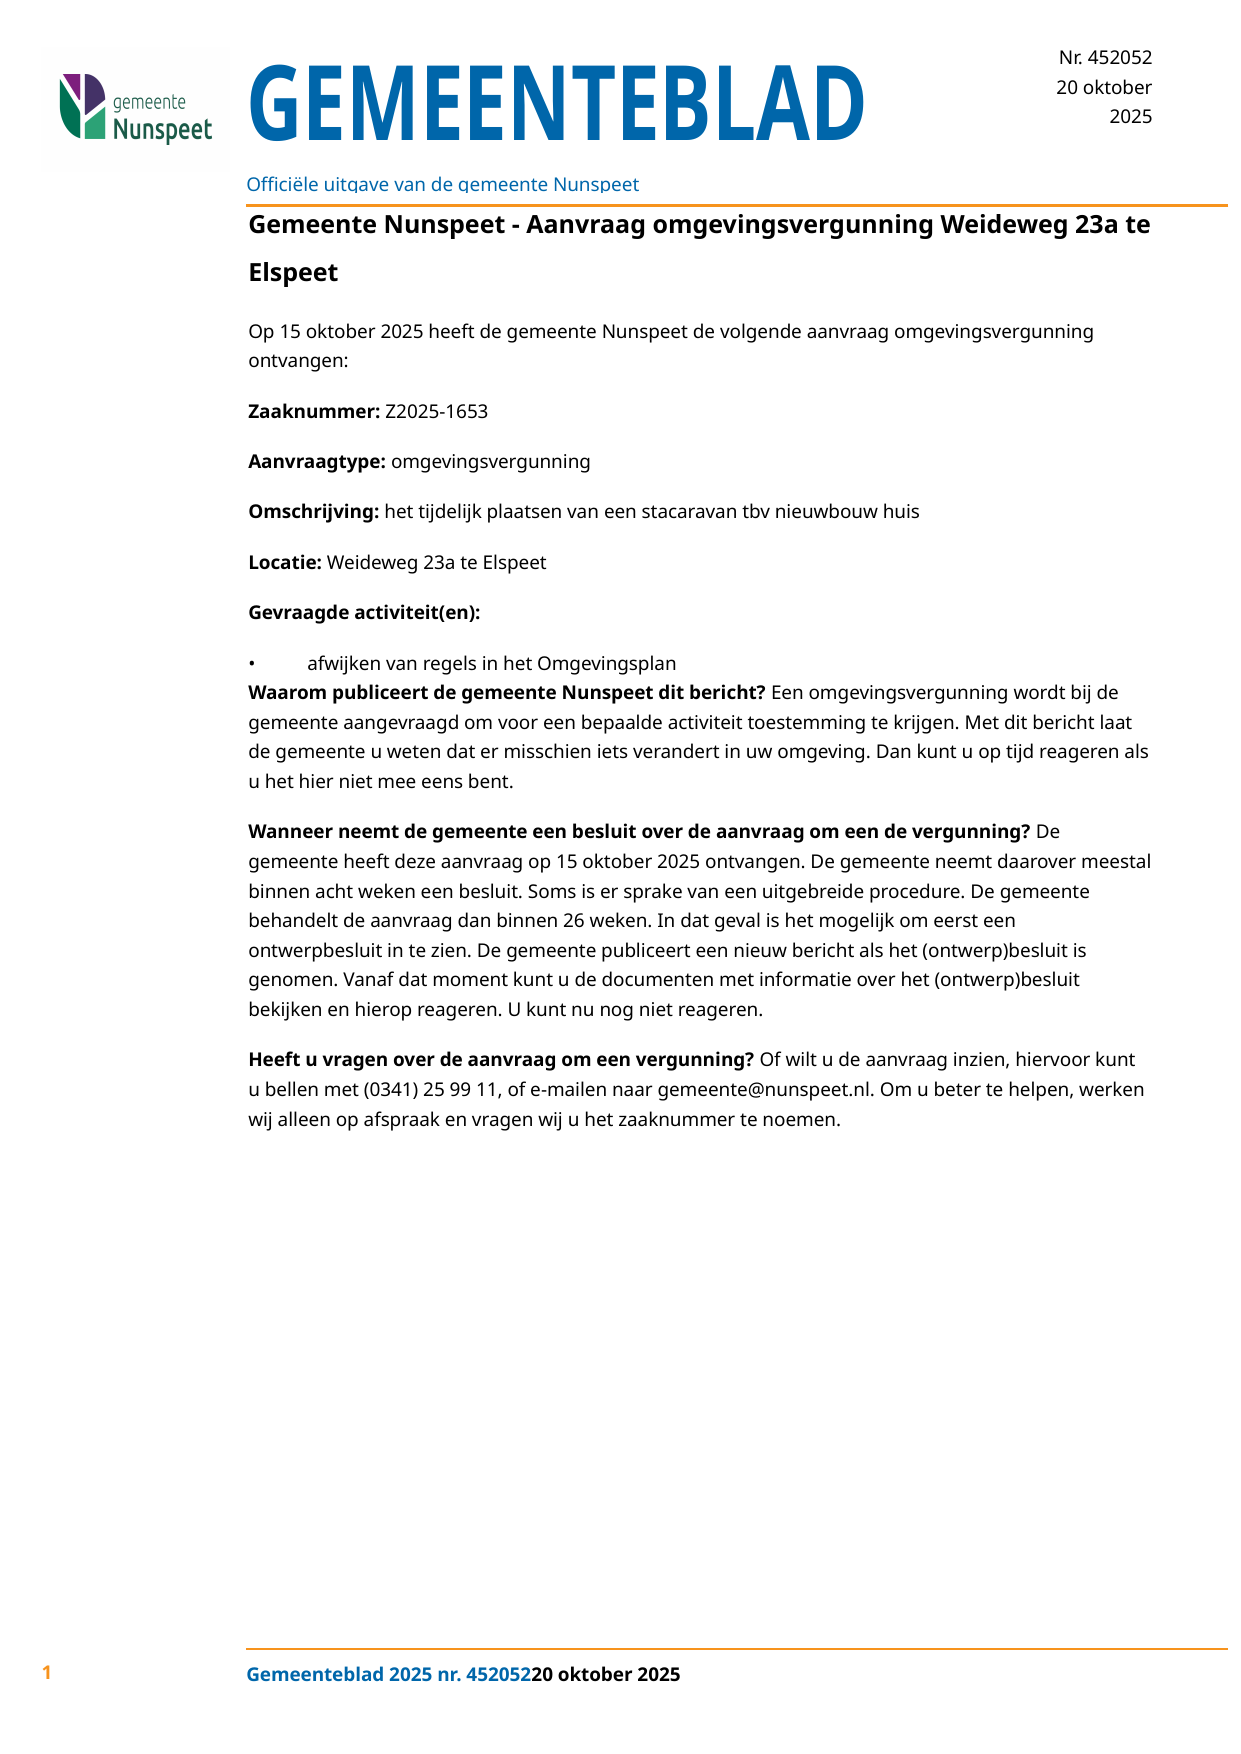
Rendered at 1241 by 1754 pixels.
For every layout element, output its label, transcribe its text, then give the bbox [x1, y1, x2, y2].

list afwijken van regels in het Omgevingsplan [248, 650, 1152, 676]
text Wanneer neemt de gemeente een besluit over de aanvraag om een de vergunning? De gemeente heeft deze aanvraag op 15 oktober 2025 ontvangen. De gemeente neemt daarover meestal binnen acht weken een besluit. Soms is er sprake van een uitgebreide procedure. De gemeente behandelt de aanvraag dan binnen 26 weken. In dat geval is het mogelijk om eerst een ontwerpbesluit in te zien. De gemeente publiceert een nieuw bericht als het (ontwerp)besluit is genomen. Vanaf dat moment kunt u de documenten met informatie over het (ontwerp)besluit bekijken en hierop reageren. U kunt nu nog niet reageren. [248, 819, 1152, 1022]
text Zaaknummer: Z2025-1653 [248, 398, 1152, 424]
text Heeft u vragen over de aanvraag om een vergunning? Of wilt u de aanvraag inzien, hiervoor kunt u bellen met (0341) 25 99 11, of e-mailen naar gemeente@nunspeet.nl. Om u beter te helpen, werken wij alleen op afspraak en vragen wij u het zaaknummer te noemen. [248, 1047, 1152, 1132]
text Op 15 oktober 2025 heeft de gemeente Nunspeet de volgende aanvraag omgevingsvergunning ontvangen: [248, 318, 1152, 373]
text Aanvraagtype: omgevingsvergunning [248, 448, 1152, 474]
text Locatie: Weideweg 23a te Elspeet [248, 549, 1152, 575]
text Gevraagde activiteit(en): [248, 599, 1152, 625]
text Omschrijving: het tijdelijk plaatsen van een stacaravan tbv nieuwbouw huis [248, 499, 1152, 524]
text Waarom publiceert de gemeente Nunspeet dit bericht? Een omgevingsvergunning wordt bij de gemeente aangevraagd om voor een bepaalde activiteit toestemming te krijgen. Met dit bericht laat de gemeente u weten dat er misschien iets verandert in uw omgeving. Dan kunt u op tijd reageren als u het hier niet mee eens bent. [248, 679, 1152, 794]
picture [41, 47, 231, 172]
text Gemeente Nunspeet - Aanvraag omgevingsvergunning Weideweg 23a te Elspeet [248, 207, 1152, 288]
